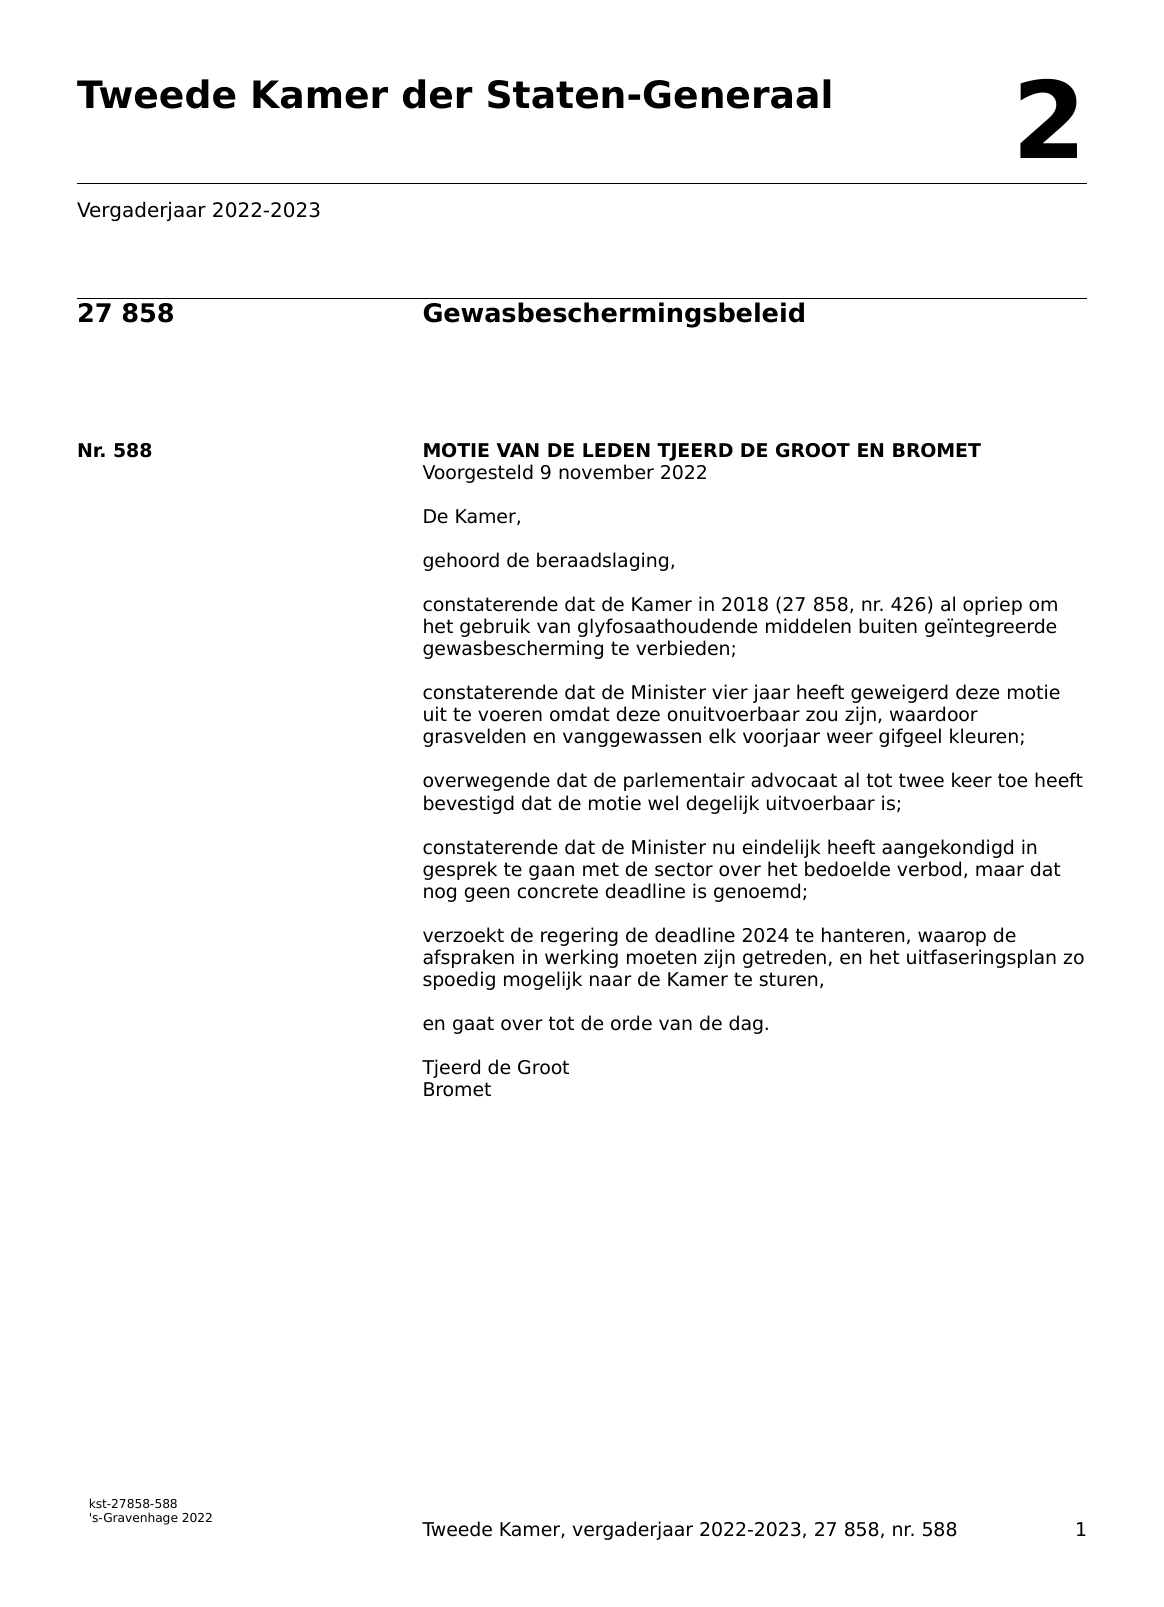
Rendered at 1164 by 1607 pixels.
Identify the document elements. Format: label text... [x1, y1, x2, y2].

text De Kamer, [422, 506, 1087, 528]
table_cell Vergaderjaar 2022-2023 [77, 184, 1087, 298]
table_header 2 [886, 59, 1087, 183]
text verzoekt de regering de deadline 2024 te hanteren, waarop de afspraken in werking moeten zijn getreden, en het uitfaseringsplan zo spoedig mogelijk naar de Kamer te sturen, [422, 925, 1087, 991]
text Voorgesteld 9 november 2022 [422, 462, 1087, 484]
text gehoord de beraadslaging, [422, 550, 1087, 572]
text en gaat over tot de orde van de dag. [422, 1013, 1087, 1035]
text constaterende dat de Minister nu eindelijk heeft aangekondigd in gesprek te gaan met de sector over het bedoelde verbod, maar dat nog geen concrete deadline is genoemd; [422, 837, 1087, 902]
text Bromet [422, 1079, 1087, 1101]
text 's-Gravenhage 2022 [88, 1511, 323, 1525]
subtitle 27 858 Gewasbeschermingsbeleid [77, 299, 1087, 329]
text constaterende dat de Minister vier jaar heeft geweigerd deze motie uit te voeren omdat deze onuitvoerbaar zou zijn, waardoor grasvelden en vanggewassen elk voorjaar weer gifgeel kleuren; [422, 682, 1087, 748]
subtitle Nr. 588 MOTIE VAN DE LEDEN TJEERD DE GROOT EN BROMET [77, 440, 1087, 462]
text overwegende dat de parlementair advocaat al tot twee keer toe heeft bevestigd dat de motie wel degelijk uitvoerbaar is; [422, 770, 1087, 814]
table_header Tweede Kamer der Staten-Generaal [77, 59, 886, 183]
text constaterende dat de Kamer in 2018 (27 858, nr. 426) al opriep om het gebruik van glyfosaathoudende middelen buiten geïntegreerde gewasbescherming te verbieden; [422, 594, 1087, 660]
text kst-27858-588 [88, 1497, 323, 1511]
text Tjeerd de Groot [422, 1057, 1087, 1079]
